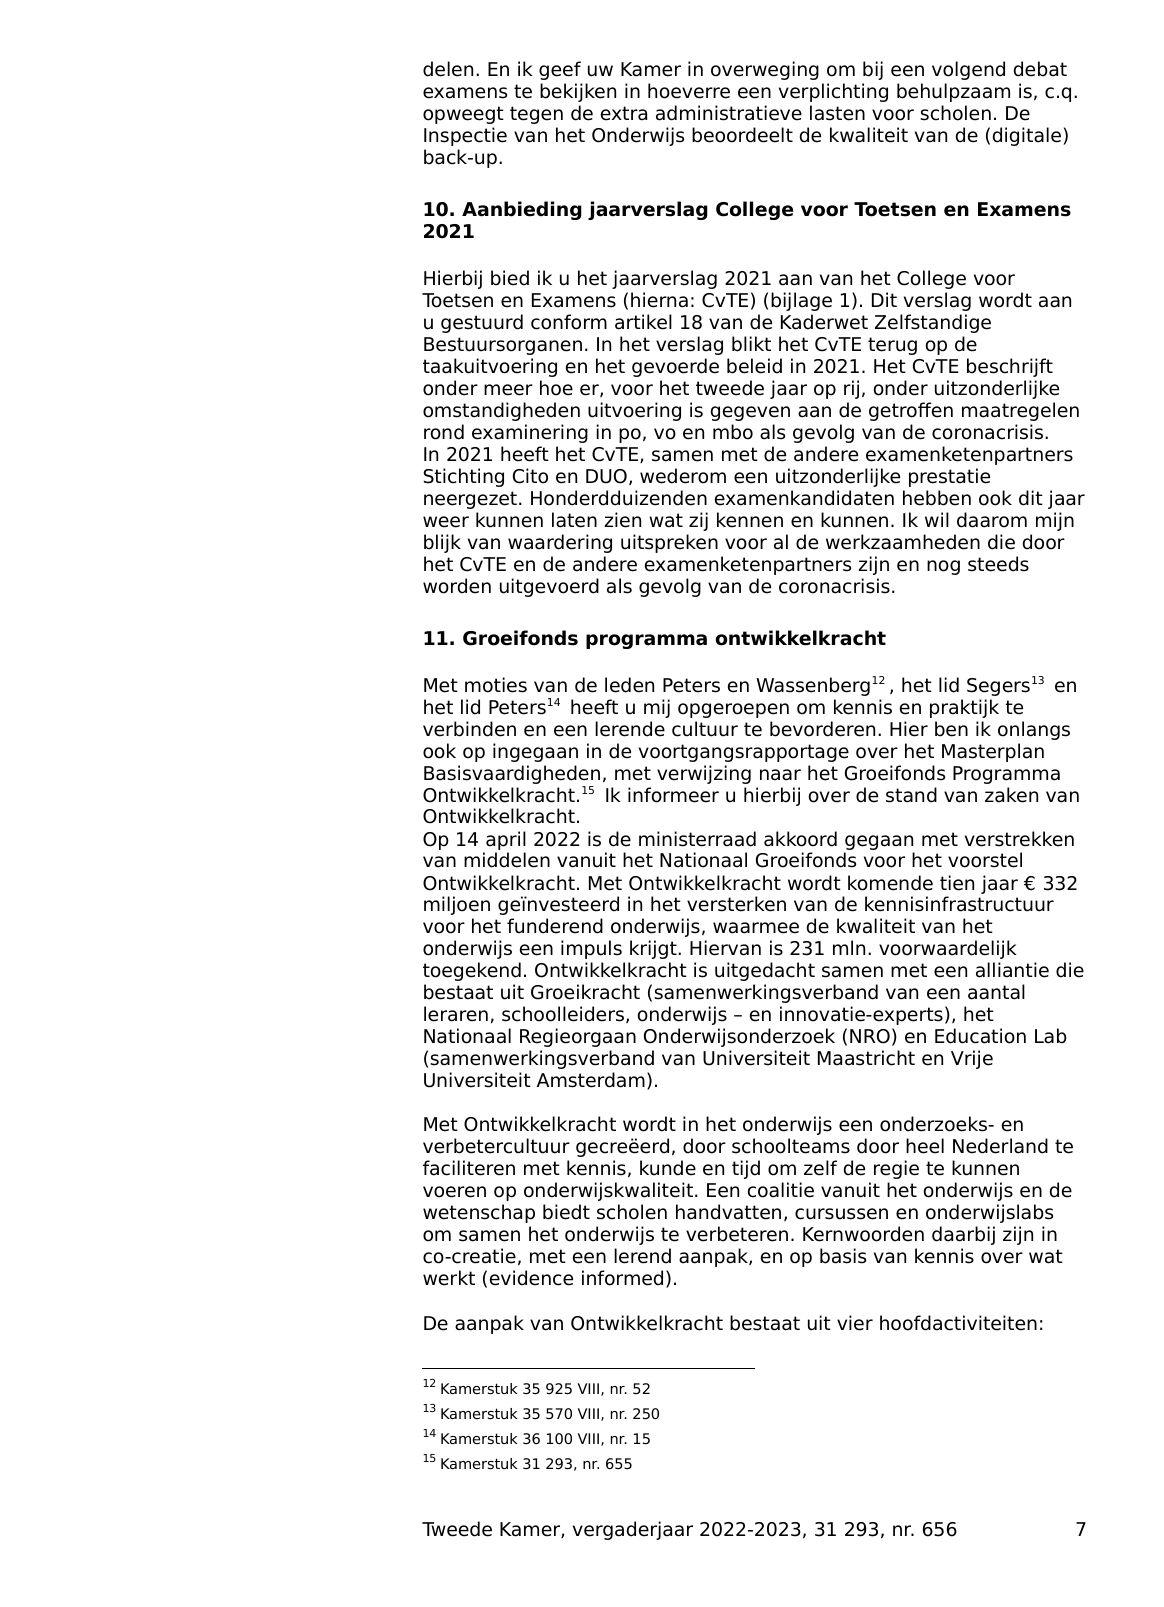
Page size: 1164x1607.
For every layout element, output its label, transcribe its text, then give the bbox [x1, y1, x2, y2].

text Kamerstuk 35 925 VIII, nr. 52 [422, 1377, 1087, 1399]
text Kamerstuk 35 570 VIII, nr. 250 [422, 1402, 1087, 1424]
text Op 14 april 2022 is de ministerraad akkoord gegaan met verstrekken van middelen vanuit het Nationaal Groeifonds voor het voorstel Ontwikkelkracht. Met Ontwikkelkracht wordt komende tien jaar € 332 miljoen geïnvesteerd in het versterken van de kennisinfrastructuur voor het funderend onderwijs, waarmee de kwaliteit van het onderwijs een impuls krijgt. Hiervan is 231 mln. voorwaardelijk toegekend. Ontwikkelkracht is uitgedacht samen met een alliantie die bestaat uit Groeikracht (samenwerkingsverband van een aantal leraren, schoolleiders, onderwijs – en innovatie-experts), het Nationaal Regieorgaan Onderwijsonderzoek (NRO) en Education Lab (samenwerkingsverband van Universiteit Maastricht en Vrije Universiteit Amsterdam). [422, 828, 1087, 1092]
text Met moties van de leden Peters en Wassenberg, het lid Segers en het lid Peters heeft u mij opgeroepen om kennis en praktijk te verbinden en een lerende cultuur te bevorderen. Hier ben ik onlangs ook op ingegaan in de voortgangsrapportage over het Masterplan Basisvaardigheden, met verwijzing naar het Groeifonds Programma Ontwikkelkracht. Ik informeer u hierbij over de stand van zaken van Ontwikkelkracht. [422, 674, 1087, 828]
text Met Ontwikkelkracht wordt in het onderwijs een onderzoeks- en verbetercultuur gecreëerd, door schoolteams door heel Nederland te faciliteren met kennis, kunde en tijd om zelf de regie te kunnen voeren op onderwijskwaliteit. Een coalitie vanuit het onderwijs en de wetenschap biedt scholen handvatten, cursussen en onderwijslabs om samen het onderwijs te verbeteren. Kernwoorden daarbij zijn in co-creatie, met een lerend aanpak, en op basis van kennis over wat werkt (evidence informed). [422, 1114, 1087, 1290]
text In 2021 heeft het CvTE, samen met de andere examenketenpartners Stichting Cito en DUO, wederom een uitzonderlijke prestatie neergezet. Honderdduizenden examenkandidaten hebben ook dit jaar weer kunnen laten zien wat zij kennen en kunnen. Ik wil daarom mijn blijk van waardering uitspreken voor al de werkzaamheden die door het CvTE en de andere examenketenpartners zijn en nog steeds worden uitgevoerd als gevolg van de coronacrisis. [422, 444, 1087, 598]
text delen. En ik geef uw Kamer in overweging om bij een volgend debat examens te bekijken in hoeverre een verplichting behulpzaam is, c.q. opweegt tegen de extra administratieve lasten voor scholen. De Inspectie van het Onderwijs beoordeelt de kwaliteit van de (digitale) back-up. [422, 59, 1087, 169]
text Kamerstuk 36 100 VIII, nr. 15 [422, 1427, 1087, 1449]
subtitle 11. Groeifonds programma ontwikkelkracht [422, 628, 1087, 649]
text Kamerstuk 31 293, nr. 655 [422, 1452, 1087, 1474]
subtitle 10. Aanbieding jaarverslag College voor Toetsen en Examens 2021 [422, 199, 1087, 243]
text Hierbij bied ik u het jaarverslag 2021 aan van het College voor Toetsen en Examens (hierna: CvTE) (bijlage 1). Dit verslag wordt aan u gestuurd conform artikel 18 van de Kaderwet Zelfstandige Bestuursorganen. In het verslag blikt het CvTE terug op de taakuitvoering en het gevoerde beleid in 2021. Het CvTE beschrijft onder meer hoe er, voor het tweede jaar op rij, onder uitzonderlijke omstandigheden uitvoering is gegeven aan de getroffen maatregelen rond examinering in po, vo en mbo als gevolg van de coronacrisis. [422, 268, 1087, 444]
text De aanpak van Ontwikkelkracht bestaat uit vier hoofdactiviteiten: [422, 1312, 1087, 1334]
